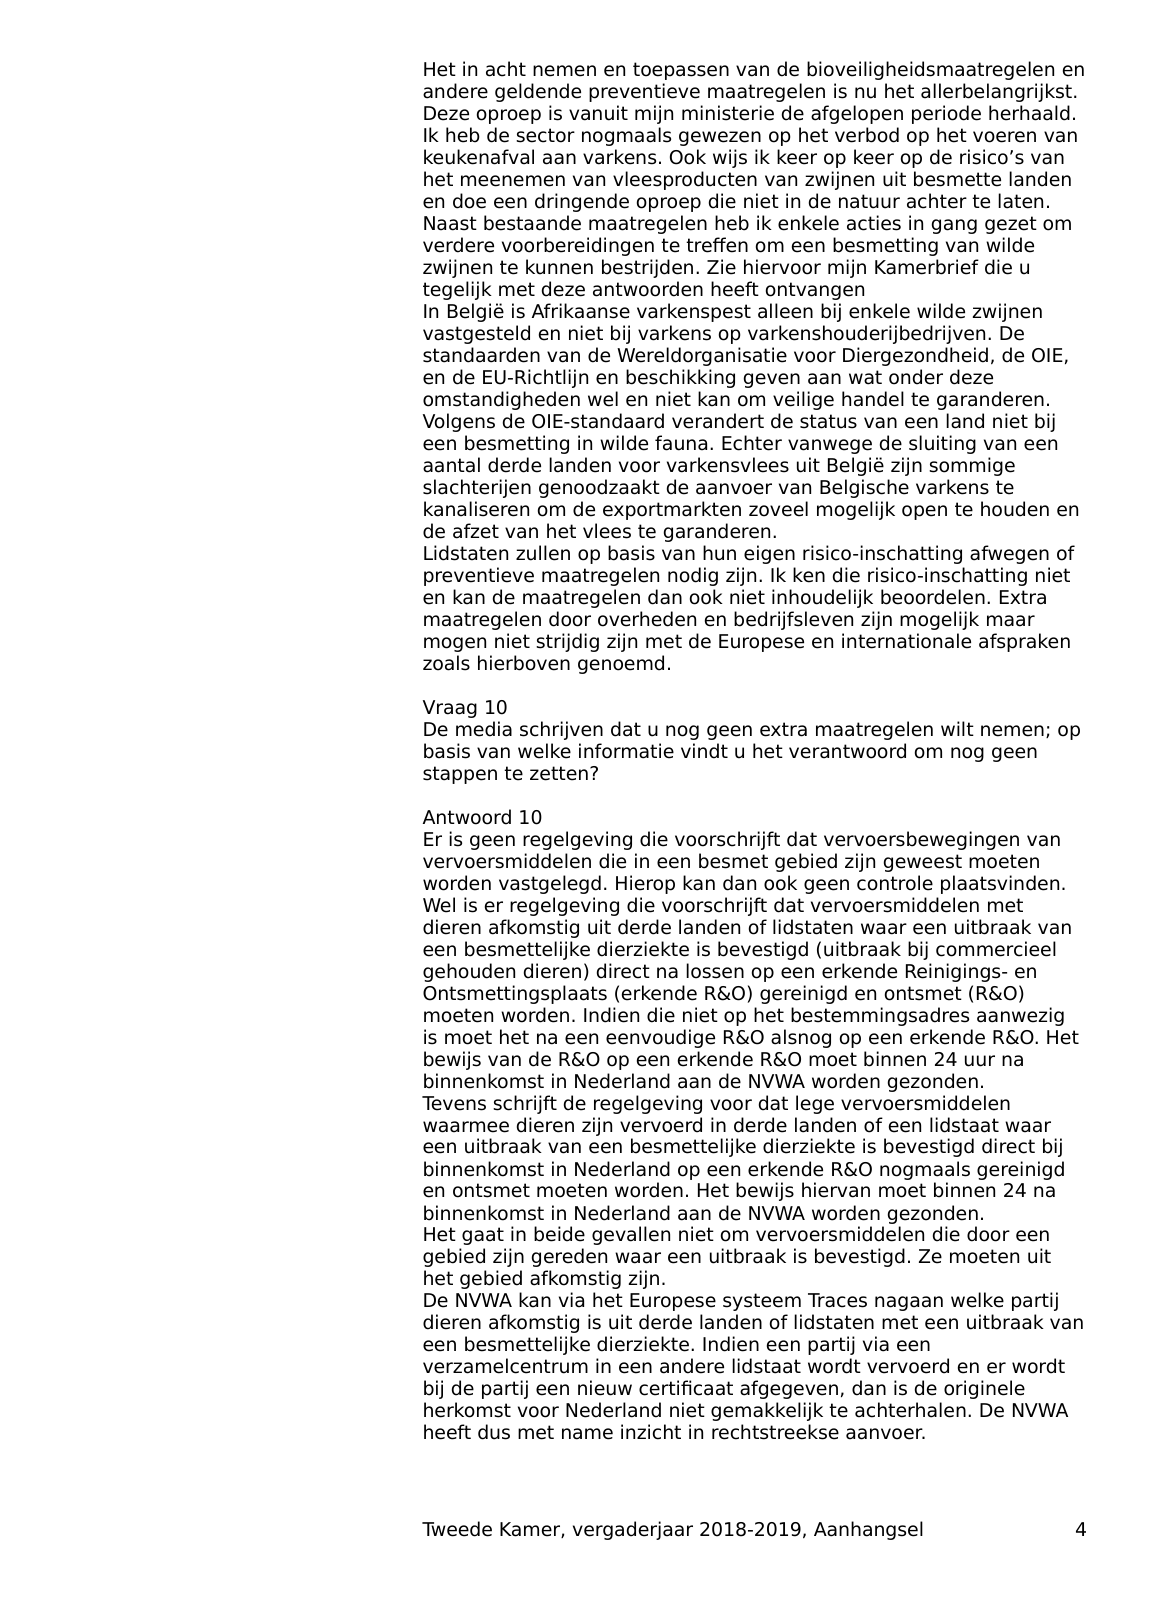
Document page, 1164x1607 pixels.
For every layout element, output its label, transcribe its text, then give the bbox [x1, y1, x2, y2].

text Het gaat in beide gevallen niet om vervoersmiddelen die door een gebied zijn gereden waar een uitbraak is bevestigd. Ze moeten uit het gebied afkomstig zijn. [422, 1224, 1087, 1290]
text Naast bestaande maatregelen heb ik enkele acties in gang gezet om verdere voorbereidingen te treffen om een besmetting van wilde zwijnen te kunnen bestrijden. Zie hiervoor mijn Kamerbrief die u tegelijk met deze antwoorden heeft ontvangen [422, 213, 1087, 301]
text Vraag 10 [422, 697, 1087, 719]
text Het in acht nemen en toepassen van de bioveiligheidsmaatregelen en andere geldende preventieve maatregelen is nu het allerbelangrijkst. Deze oproep is vanuit mijn ministerie de afgelopen periode herhaald. Ik heb de sector nogmaals gewezen op het verbod op het voeren van keukenafval aan varkens. Ook wijs ik keer op keer op de risico’s van het meenemen van vleesproducten van zwijnen uit besmette landen en doe een dringende oproep die niet in de natuur achter te laten. [422, 59, 1087, 213]
text De NVWA kan via het Europese systeem Traces nagaan welke partij dieren afkomstig is uit derde landen of lidstaten met een uitbraak van een besmettelijke dierziekte. Indien een partij via een verzamelcentrum in een andere lidstaat wordt vervoerd en er wordt bij de partij een nieuw certificaat afgegeven, dan is de originele herkomst voor Nederland niet gemakkelijk te achterhalen. De NVWA heeft dus met name inzicht in rechtstreekse aanvoer. [422, 1290, 1087, 1444]
text Tevens schrijft de regelgeving voor dat lege vervoersmiddelen waarmee dieren zijn vervoerd in derde landen of een lidstaat waar een uitbraak van een besmettelijke dierziekte is bevestigd direct bij binnenkomst in Nederland op een erkende R&O nogmaals gereinigd en ontsmet moeten worden. Het bewijs hiervan moet binnen 24 na binnenkomst in Nederland aan de NVWA worden gezonden. [422, 1092, 1087, 1224]
text Antwoord 10 [422, 807, 1087, 829]
text Lidstaten zullen op basis van hun eigen risico-inschatting afwegen of preventieve maatregelen nodig zijn. Ik ken die risico-inschatting niet en kan de maatregelen dan ook niet inhoudelijk beoordelen. Extra maatregelen door overheden en bedrijfsleven zijn mogelijk maar mogen niet strijdig zijn met de Europese en internationale afspraken zoals hierboven genoemd. [422, 543, 1087, 674]
text De media schrijven dat u nog geen extra maatregelen wilt nemen; op basis van welke informatie vindt u het verantwoord om nog geen stappen te zetten? [422, 719, 1087, 784]
text Er is geen regelgeving die voorschrijft dat vervoersbewegingen van vervoersmiddelen die in een besmet gebied zijn geweest moeten worden vastgelegd. Hierop kan dan ook geen controle plaatsvinden. Wel is er regelgeving die voorschrijft dat vervoersmiddelen met dieren afkomstig uit derde landen of lidstaten waar een uitbraak van een besmettelijke dierziekte is bevestigd (uitbraak bij commercieel gehouden dieren) direct na lossen op een erkende Reinigings- en Ontsmettingsplaats (erkende R&O) gereinigd en ontsmet (R&O) moeten worden. Indien die niet op het bestemmingsadres aanwezig is moet het na een eenvoudige R&O alsnog op een erkende R&O. Het bewijs van de R&O op een erkende R&O moet binnen 24 uur na binnenkomst in Nederland aan de NVWA worden gezonden. [422, 829, 1087, 1092]
text In België is Afrikaanse varkenspest alleen bij enkele wilde zwijnen vastgesteld en niet bij varkens op varkenshouderijbedrijven. De standaarden van de Wereldorganisatie voor Diergezondheid, de OIE, en de EU-Richtlijn en beschikking geven aan wat onder deze omstandigheden wel en niet kan om veilige handel te garanderen. Volgens de OIE-standaard verandert de status van een land niet bij een besmetting in wilde fauna. Echter vanwege de sluiting van een aantal derde landen voor varkensvlees uit België zijn sommige slachterijen genoodzaakt de aanvoer van Belgische varkens te kanaliseren om de exportmarkten zoveel mogelijk open te houden en de afzet van het vlees te garanderen. [422, 301, 1087, 543]
